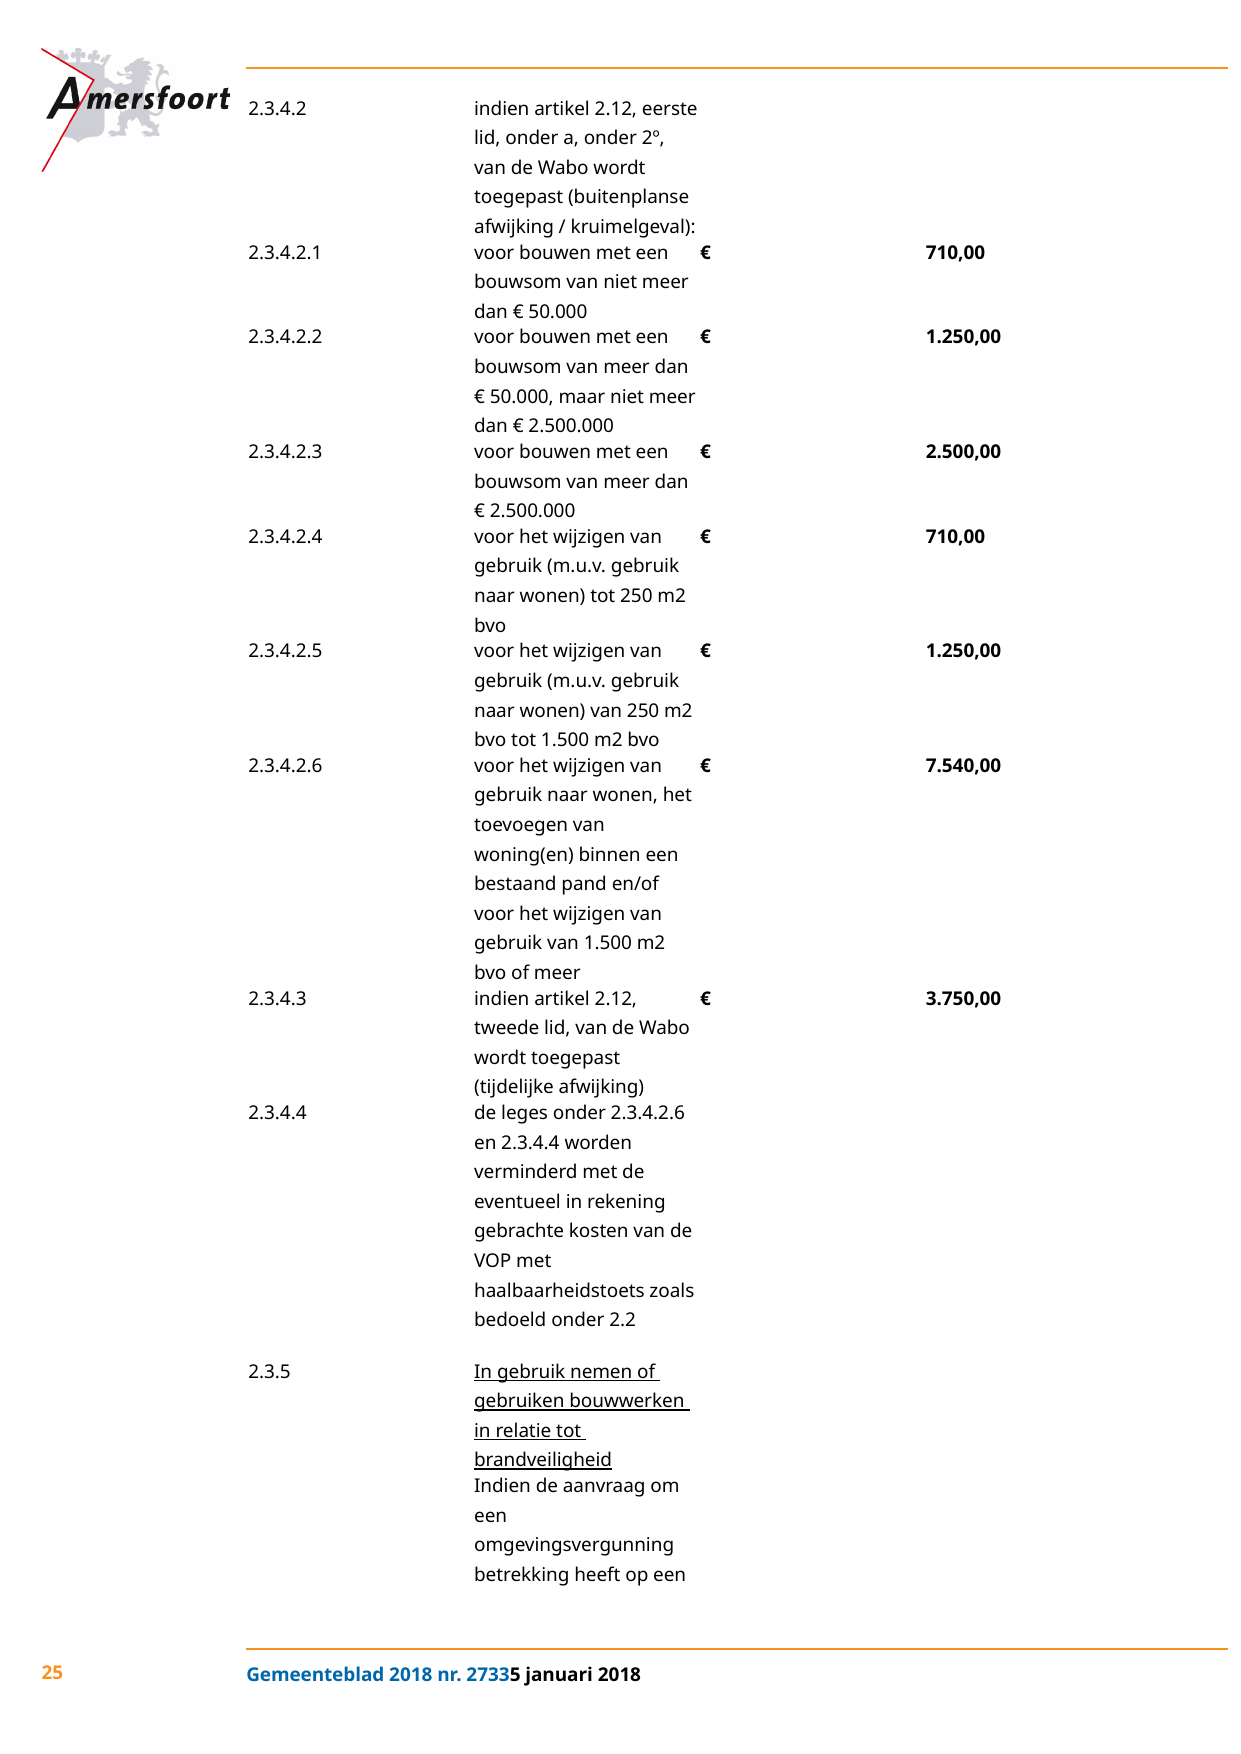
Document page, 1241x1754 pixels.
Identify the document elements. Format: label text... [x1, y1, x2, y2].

table_cell [248, 1332, 474, 1358]
table_cell voor het wijzigen van gebruik naar wonen, het toevoegen van woning(en) binnen een bestaand pand en/of voor het wijzigen van gebruik van 1.500 m2 bvo of meer [474, 752, 700, 985]
table_cell indien artikel 2.12, eerste lid, onder a, onder 2º, van de Wabo wordt toegepast (buitenplanse afwijking / kruimelgeval): [474, 95, 700, 239]
table_cell 2.3.5 [248, 1358, 474, 1472]
table_cell 1.250,00 [926, 324, 1152, 438]
table_cell [248, 1473, 474, 1587]
table_cell indien artikel 2.12, tweede lid, van de Wabo wordt toegepast (tijdelijke afwijking) [474, 985, 700, 1099]
table_cell 2.3.4.2.1 [248, 239, 474, 324]
table_cell 2.3.4.3 [248, 985, 474, 1099]
table_cell 2.3.4.2.3 [248, 438, 474, 523]
table_cell voor bouwen met een bouwsom van niet meer dan € 50.000 [474, 239, 700, 324]
table_cell € [700, 324, 926, 438]
table_cell 1.250,00 [926, 638, 1152, 752]
table_cell 2.3.4.4 [248, 1099, 474, 1332]
table_cell Indien de aanvraag om een omgevingsvergunning betrekking heeft op een [474, 1473, 700, 1587]
picture [41, 47, 231, 172]
table_cell 2.3.4.2.5 [248, 638, 474, 752]
table_cell [926, 1358, 1152, 1472]
table_cell € [700, 438, 926, 523]
table_cell 2.500,00 [926, 438, 1152, 523]
table_cell voor het wijzigen van gebruik (m.u.v. gebruik naar wonen) tot 250 m2 bvo [474, 523, 700, 638]
table_cell [474, 1332, 700, 1358]
table_cell In gebruik nemen of gebruiken bouwwerken in relatie tot brandveiligheid [474, 1358, 700, 1472]
table_cell 2.3.4.2 [248, 95, 474, 239]
table_cell 7.540,00 [926, 752, 1152, 985]
table_cell [700, 1099, 926, 1332]
table_cell [926, 1332, 1152, 1358]
table_cell 3.750,00 [926, 985, 1152, 1099]
table_cell 710,00 [926, 523, 1152, 638]
table_cell [926, 1099, 1152, 1332]
table_cell € [700, 752, 926, 985]
table_cell [700, 1473, 926, 1587]
table_cell [926, 95, 1152, 239]
table_cell [700, 1358, 926, 1472]
table_cell voor het wijzigen van gebruik (m.u.v. gebruik naar wonen) van 250 m2 bvo tot 1.500 m2 bvo [474, 638, 700, 752]
table_cell de leges onder 2.3.4.2.6 en 2.3.4.4 worden verminderd met de eventueel in rekening gebrachte kosten van de VOP met haalbaarheidstoets zoals bedoeld onder 2.2 [474, 1099, 700, 1332]
table_cell [926, 1473, 1152, 1587]
table_cell € [700, 523, 926, 638]
table_cell 2.3.4.2.2 [248, 324, 474, 438]
table_cell € [700, 239, 926, 324]
table_cell € [700, 985, 926, 1099]
table_cell [700, 1332, 926, 1358]
table_cell € [700, 638, 926, 752]
table_cell 710,00 [926, 239, 1152, 324]
table_cell [700, 95, 926, 239]
table_cell voor bouwen met een bouwsom van meer dan € 2.500.000 [474, 438, 700, 523]
table_cell 2.3.4.2.6 [248, 752, 474, 985]
table_cell 2.3.4.2.4 [248, 523, 474, 638]
table_cell voor bouwen met een bouwsom van meer dan € 50.000, maar niet meer dan € 2.500.000 [474, 324, 700, 438]
